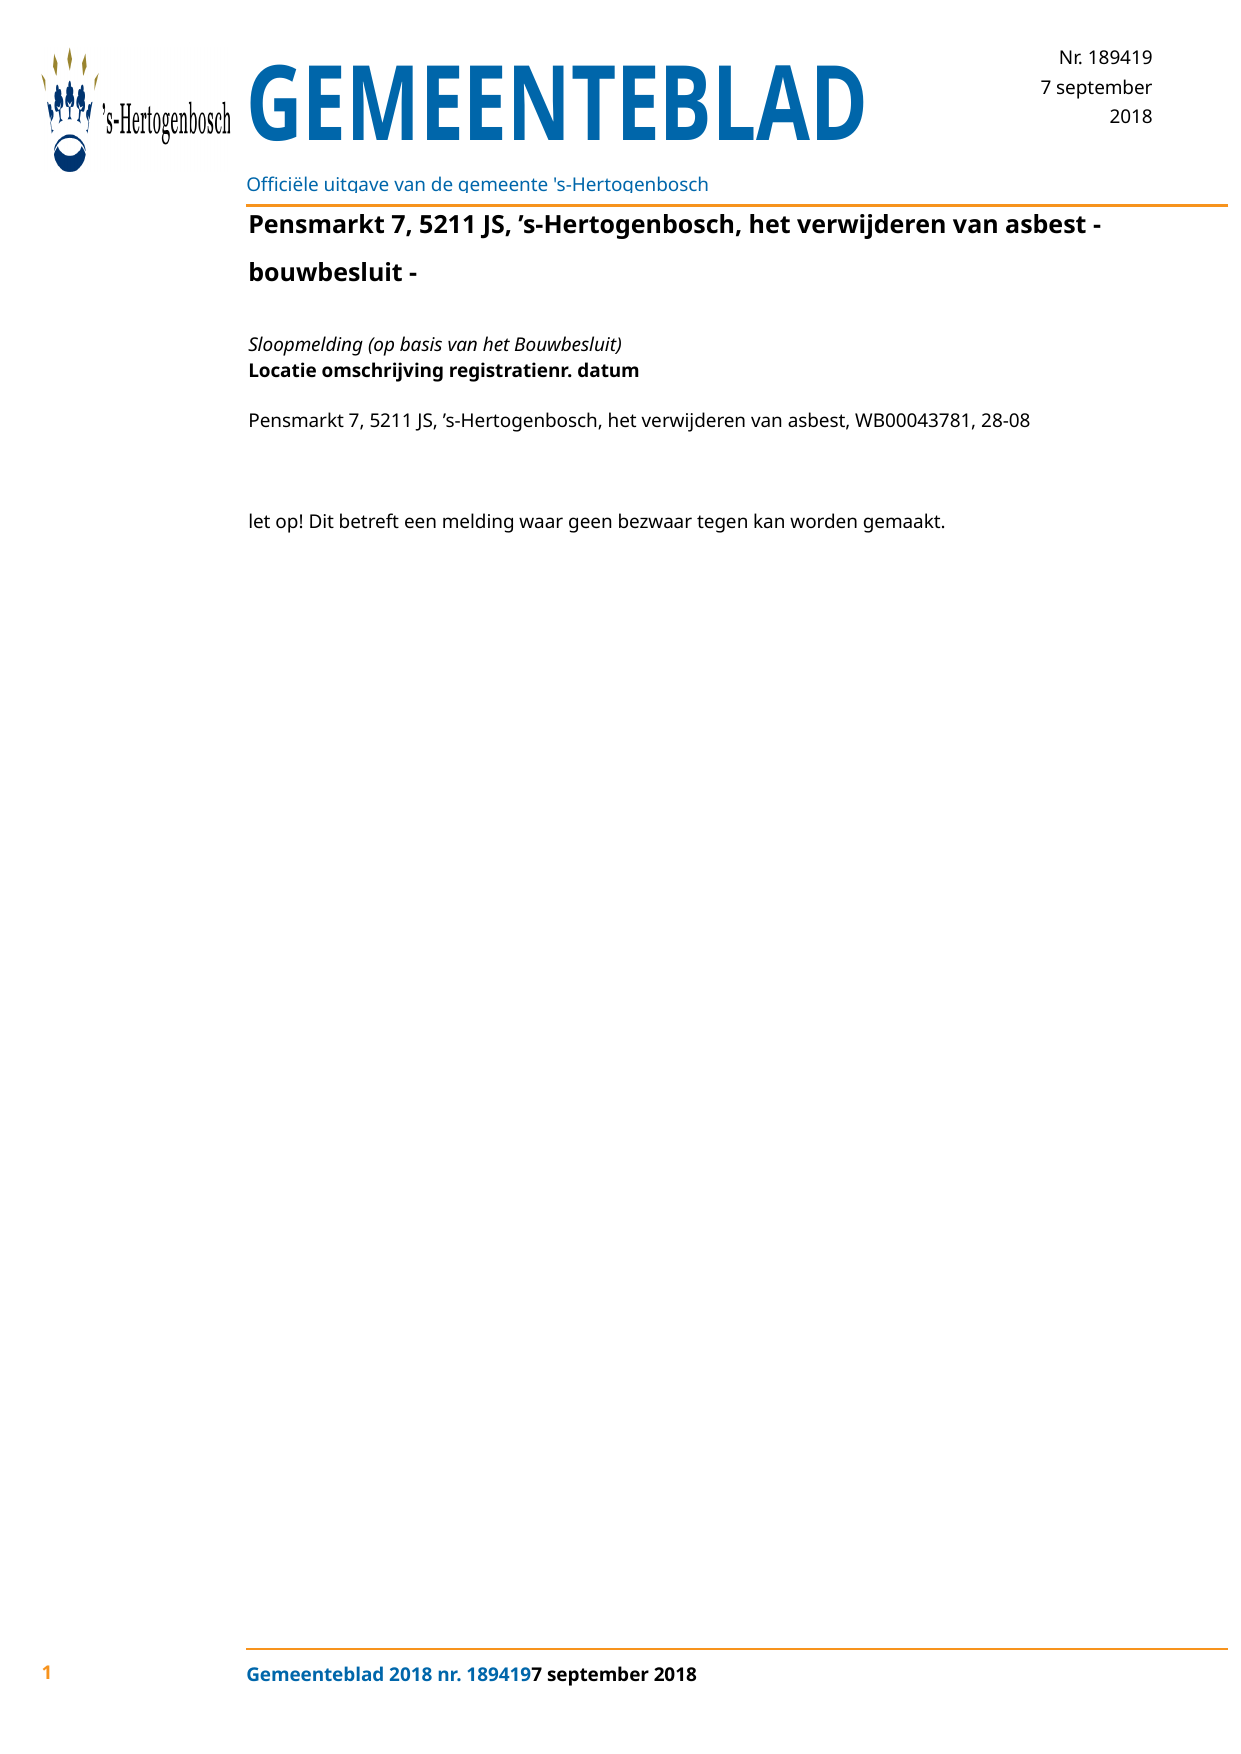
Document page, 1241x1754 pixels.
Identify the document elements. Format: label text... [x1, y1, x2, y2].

text Pensmarkt 7, 5211 JS, ’s-Hertogenbosch, het verwijderen van asbest - bouwbesluit - [248, 207, 1152, 288]
text Locatie omschrijving registratienr. datum [248, 357, 1152, 383]
picture [41, 47, 231, 172]
text Pensmarkt 7, 5211 JS, ’s-Hertogenbosch, het verwijderen van asbest, WB00043781, 28-08 [248, 408, 1152, 433]
text Sloopmelding (op basis van het Bouwbesluit) [248, 331, 1152, 357]
text let op! Dit betreft een melding waar geen bezwaar tegen kan worden gemaakt. [248, 508, 1152, 534]
